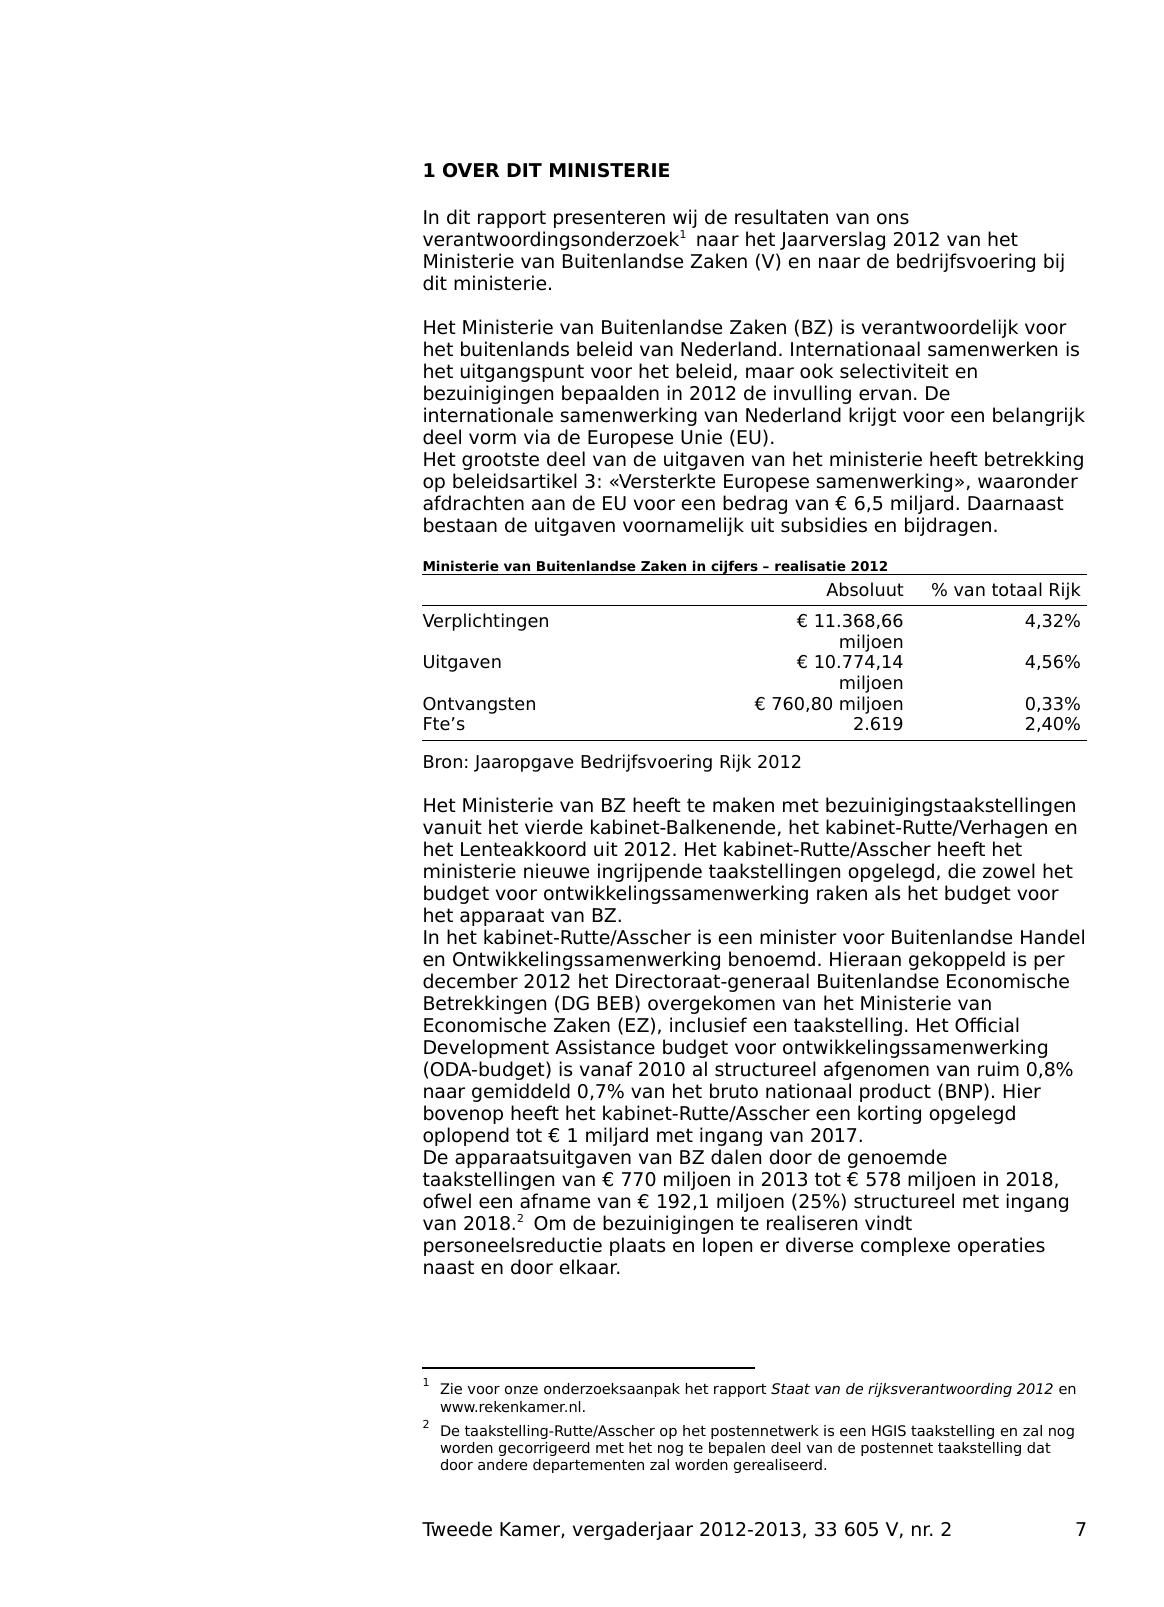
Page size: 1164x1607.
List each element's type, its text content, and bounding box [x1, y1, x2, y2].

table_cell 4,32% [910, 606, 1087, 652]
subtitle 1 OVER DIT MINISTERIE [422, 160, 1087, 182]
text Zie voor onze onderzoeksaanpak het rapport Staat van de rijksverantwoording 2012 en www.rekenkamer.nl. [422, 1377, 1087, 1416]
table_cell € 760,80 miljoen [732, 694, 909, 714]
text In dit rapport presenteren wij de resultaten van ons verantwoordingsonderzoek naar het Jaarverslag 2012 van het Ministerie van Buitenlandse Zaken (V) en naar de bedrijfsvoering bij dit ministerie. [422, 207, 1087, 295]
table_cell € 10.774,14 miljoen [732, 653, 909, 694]
table_cell 0,33% [910, 694, 1087, 714]
table_cell 2.619 [732, 714, 909, 739]
table_header Ministerie van Buitenlandse Zaken in cijfers – realisatie 2012 [422, 559, 1087, 574]
text Het Ministerie van BZ heeft te maken met bezuinigingstaakstellingen vanuit het vierde kabinet-Balkenende, het kabinet-Rutte/Verhagen en het Lenteakkoord uit 2012. Het kabinet-Rutte/Asscher heeft het ministerie nieuwe ingrijpende taakstellingen opgelegd, die zowel het budget voor ontwikkelingssamenwerking raken als het budget voor het apparaat van BZ. [422, 795, 1087, 927]
table_cell Verplichtingen [422, 606, 732, 652]
table_cell [422, 575, 732, 605]
text In het kabinet-Rutte/Asscher is een minister voor Buitenlandse Handel en Ontwikkelingssamenwerking benoemd. Hieraan gekoppeld is per december 2012 het Directoraat-generaal Buitenlandse Economische Betrekkingen (DG BEB) overgekomen van het Ministerie van Economische Zaken (EZ), inclusief een taakstelling. Het Official Development Assistance budget voor ontwikkelingssamenwerking (ODA-budget) is vanaf 2010 al structureel afgenomen van ruim 0,8% naar gemiddeld 0,7% van het bruto nationaal product (BNP). Hier bovenop heeft het kabinet-Rutte/Asscher een korting opgelegd oplopend tot € 1 miljard met ingang van 2017. [422, 927, 1087, 1147]
text Het Ministerie van Buitenlandse Zaken (BZ) is verantwoordelijk voor het buitenlands beleid van Nederland. Internationaal samenwerken is het uitgangspunt voor het beleid, maar ook selectiviteit en bezuinigingen bepaalden in 2012 de invulling ervan. De internationale samenwerking van Nederland krijgt voor een belangrijk deel vorm via de Europese Unie (EU). [422, 317, 1087, 449]
text Het grootste deel van de uitgaven van het ministerie heeft betrekking op beleidsartikel 3: «Versterkte Europese samenwerking», waaronder afdrachten aan de EU voor een bedrag van € 6,5 miljard. Daarnaast bestaan de uitgaven voornamelijk uit subsidies en bijdragen. [422, 449, 1087, 537]
table_cell % van totaal Rijk [910, 575, 1087, 605]
text De apparaatsuitgaven van BZ dalen door de genoemde taakstellingen van € 770 miljoen in 2013 tot € 578 miljoen in 2018, ofwel een afname van € 192,1 miljoen (25%) structureel met ingang van 2018. Om de bezuinigingen te realiseren vindt personeelsreductie plaats en lopen er diverse complexe operaties naast en door elkaar. [422, 1147, 1087, 1279]
table_cell Uitgaven [422, 653, 732, 694]
table_cell Fte’s [422, 714, 732, 739]
text De taakstelling-Rutte/Asscher op het postennetwerk is een HGIS taakstelling en zal nog worden gecorrigeerd met het nog te bepalen deel van de postennet taakstelling dat door andere departementen zal worden gerealiseerd. [422, 1418, 1087, 1474]
table_cell 4,56% [910, 653, 1087, 694]
table_cell € 11.368,66 miljoen [732, 606, 909, 652]
table_cell Bron: Jaaropgave Bedrijfsvoering Rijk 2012 [422, 741, 1087, 773]
table_cell 2,40% [910, 714, 1087, 739]
table_cell Absoluut [732, 575, 909, 605]
table_cell Ontvangsten [422, 694, 732, 714]
